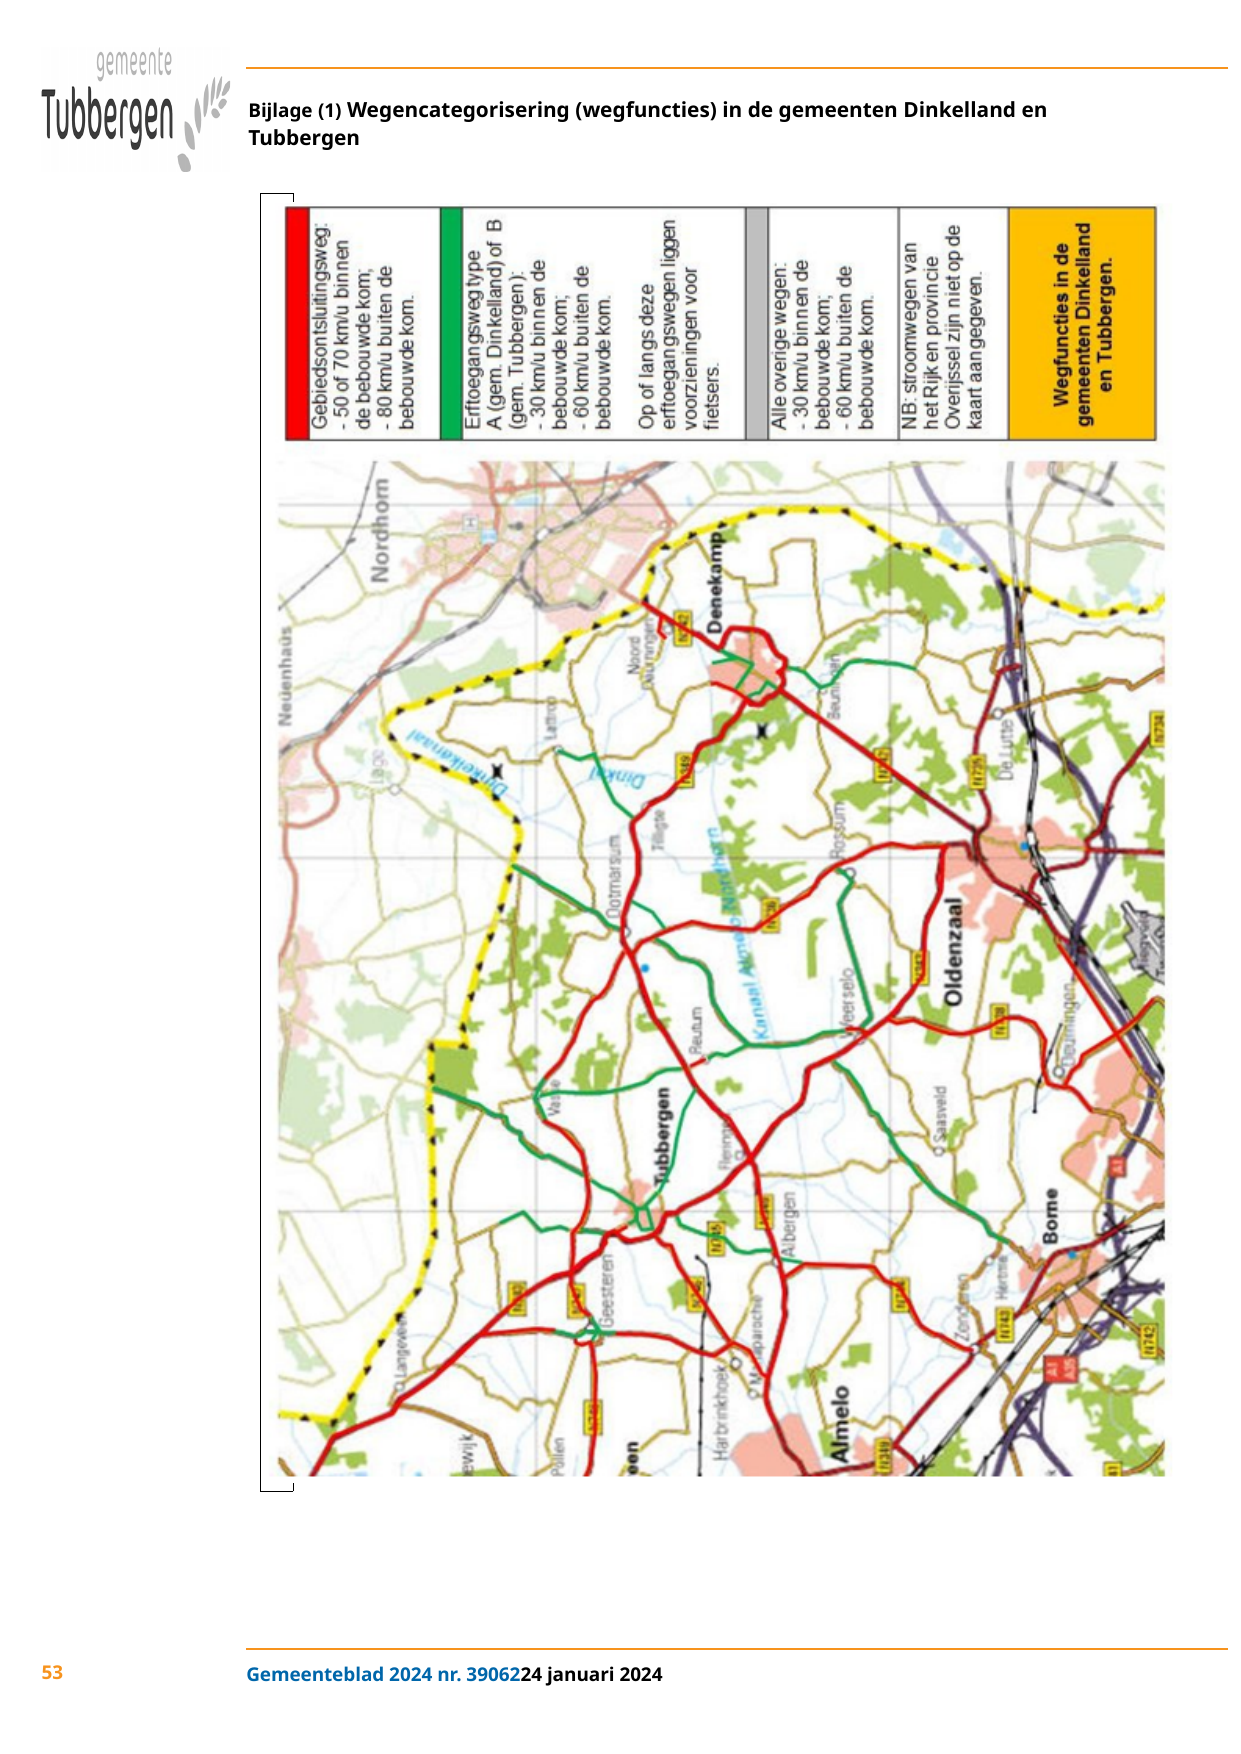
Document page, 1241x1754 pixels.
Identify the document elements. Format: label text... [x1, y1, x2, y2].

text Bijlage (1) Wegencategorisering (wegfuncties) in de gemeenten Dinkelland en Tubbergen [248, 95, 1152, 152]
picture [268, 202, 1173, 1483]
picture [41, 47, 231, 172]
